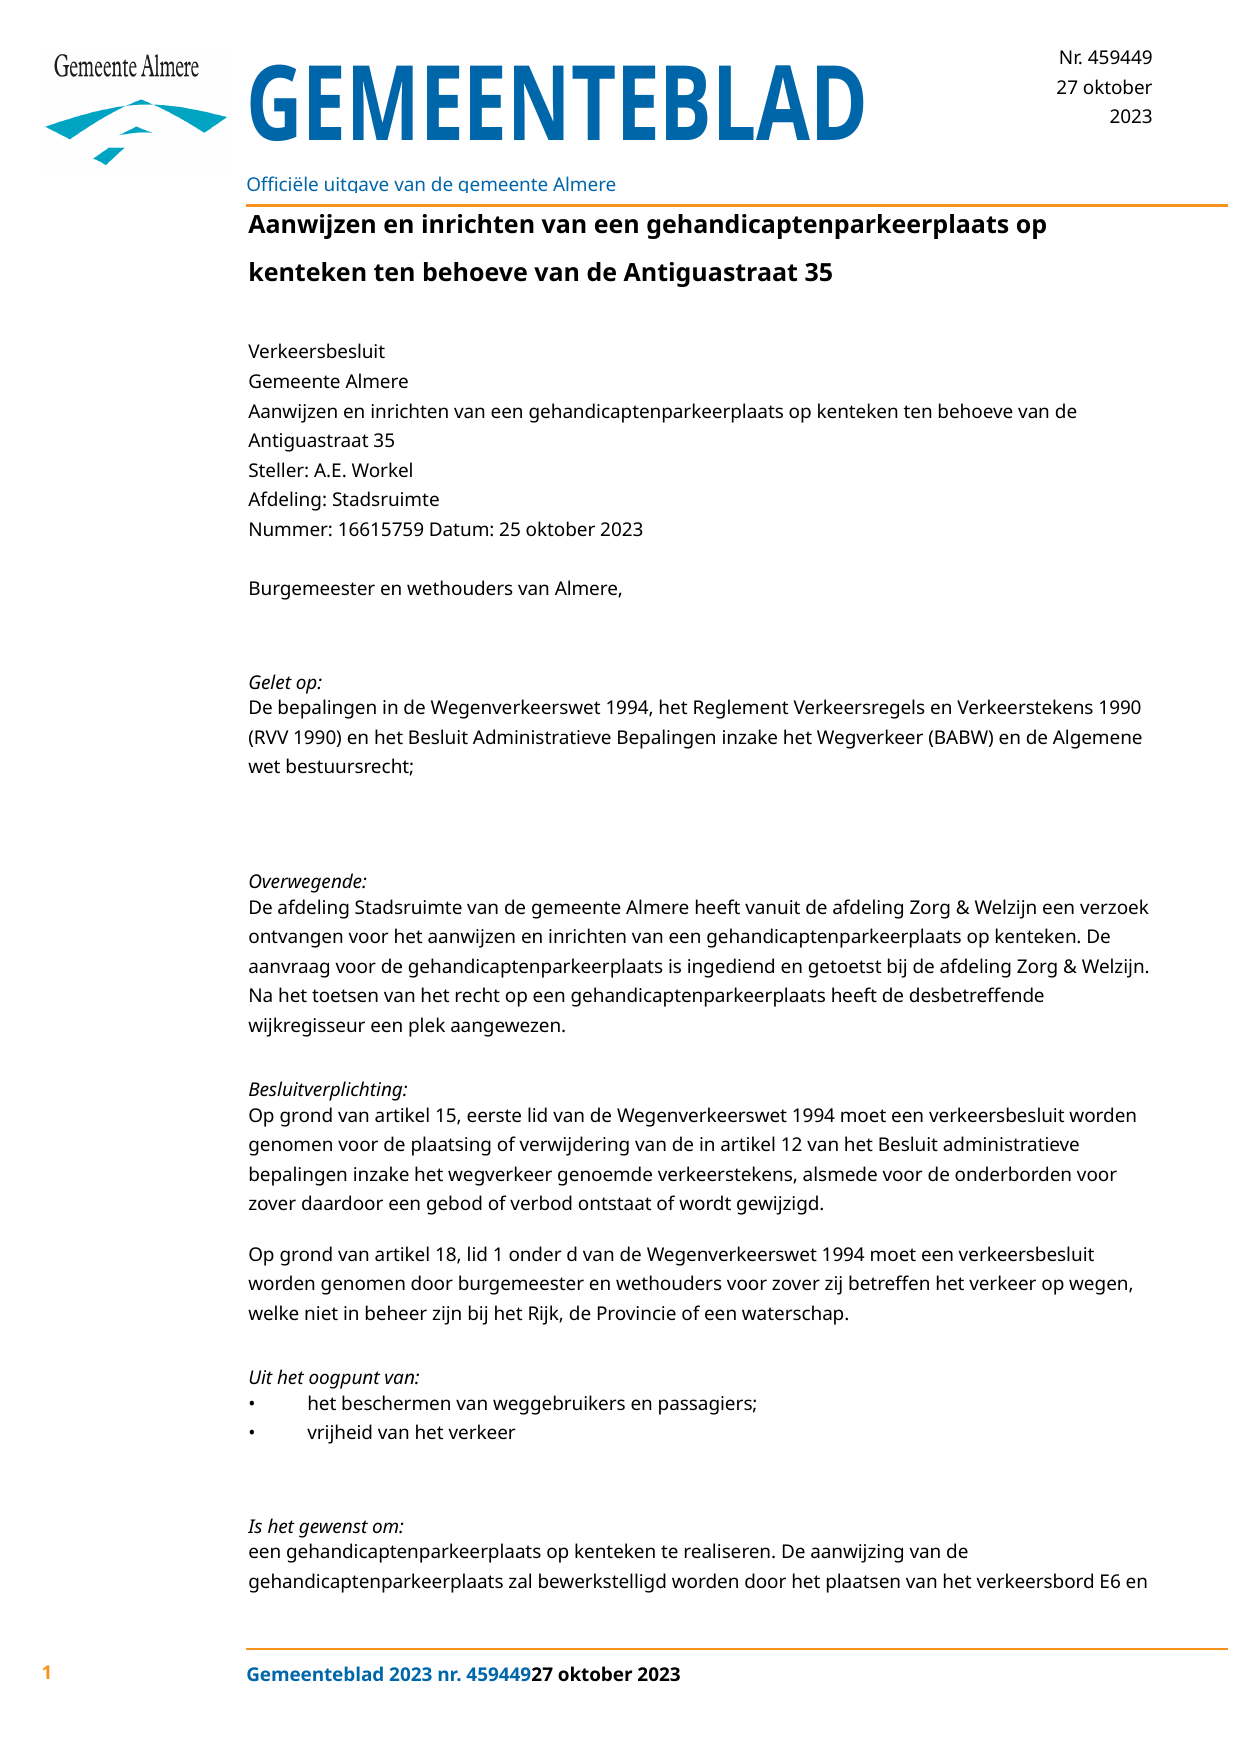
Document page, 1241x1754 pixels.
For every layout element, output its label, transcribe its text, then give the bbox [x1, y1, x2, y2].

text Is het gewenst om: [248, 1513, 1152, 1539]
text De afdeling Stadsruimte van de gemeente Almere heeft vanuit de afdeling Zorg & Welzijn een verzoek ontvangen voor het aanwijzen en inrichten van een gehandicaptenparkeerplaats op kenteken. De aanvraag voor de gehandicaptenparkeerplaats is ingediend en getoetst bij de afdeling Zorg & Welzijn. Na het toetsen van het recht op een gehandicaptenparkeerplaats heeft de desbetreffende wijkregisseur een plek aangewezen. [248, 894, 1152, 1038]
text Gemeente Almere [248, 368, 1152, 394]
text Op grond van artikel 15, eerste lid van de Wegenverkeerswet 1994 moet een verkeersbesluit worden genomen voor de plaatsing of verwijdering van de in artikel 12 van het Besluit administratieve bepalingen inzake het wegverkeer genoemde verkeerstekens, alsmede voor de onderborden voor zover daardoor een gebod of verbod ontstaat of wordt gewijzigd. [248, 1102, 1152, 1216]
text Besluitverplichting: [248, 1076, 1152, 1102]
text Steller: A.E. Workel [248, 457, 1152, 483]
list vrijheid van het verkeer [248, 1419, 1152, 1445]
text Gelet op: [248, 669, 1152, 694]
text een gehandicaptenparkeerplaats op kenteken te realiseren. De aanwijzing van de gehandicaptenparkeerplaats zal bewerkstelligd worden door het plaatsen van het verkeersbord E6 en [248, 1539, 1152, 1594]
text Verkeersbesluit [248, 339, 1152, 364]
text Burgemeester en wethouders van Almere, [248, 575, 1152, 601]
text Uit het oogpunt van: [248, 1364, 1152, 1390]
text Nummer: 16615759 Datum: 25 oktober 2023 [248, 516, 1152, 542]
text Overwegende: [248, 868, 1152, 894]
text Op grond van artikel 18, lid 1 onder d van de Wegenverkeerswet 1994 moet een verkeersbesluit worden genomen door burgemeester en wethouders voor zover zij betreffen het verkeer op wegen, welke niet in beheer zijn bij het Rijk, de Provincie of een waterschap. [248, 1241, 1152, 1326]
list het beschermen van weggebruikers en passagiers; [248, 1390, 1152, 1416]
text Aanwijzen en inrichten van een gehandicaptenparkeerplaats op kenteken ten behoeve van de Antiguastraat 35 [248, 207, 1152, 288]
text Aanwijzen en inrichten van een gehandicaptenparkeerplaats op kenteken ten behoeve van de Antiguastraat 35 [248, 398, 1152, 453]
picture [41, 47, 231, 172]
text Afdeling: Stadsruimte [248, 487, 1152, 512]
text De bepalingen in de Wegenverkeerswet 1994, het Reglement Verkeersregels en Verkeerstekens 1990 (RVV 1990) en het Besluit Administratieve Bepalingen inzake het Wegverkeer (BABW) en de Algemene wet bestuursrecht; [248, 694, 1152, 779]
